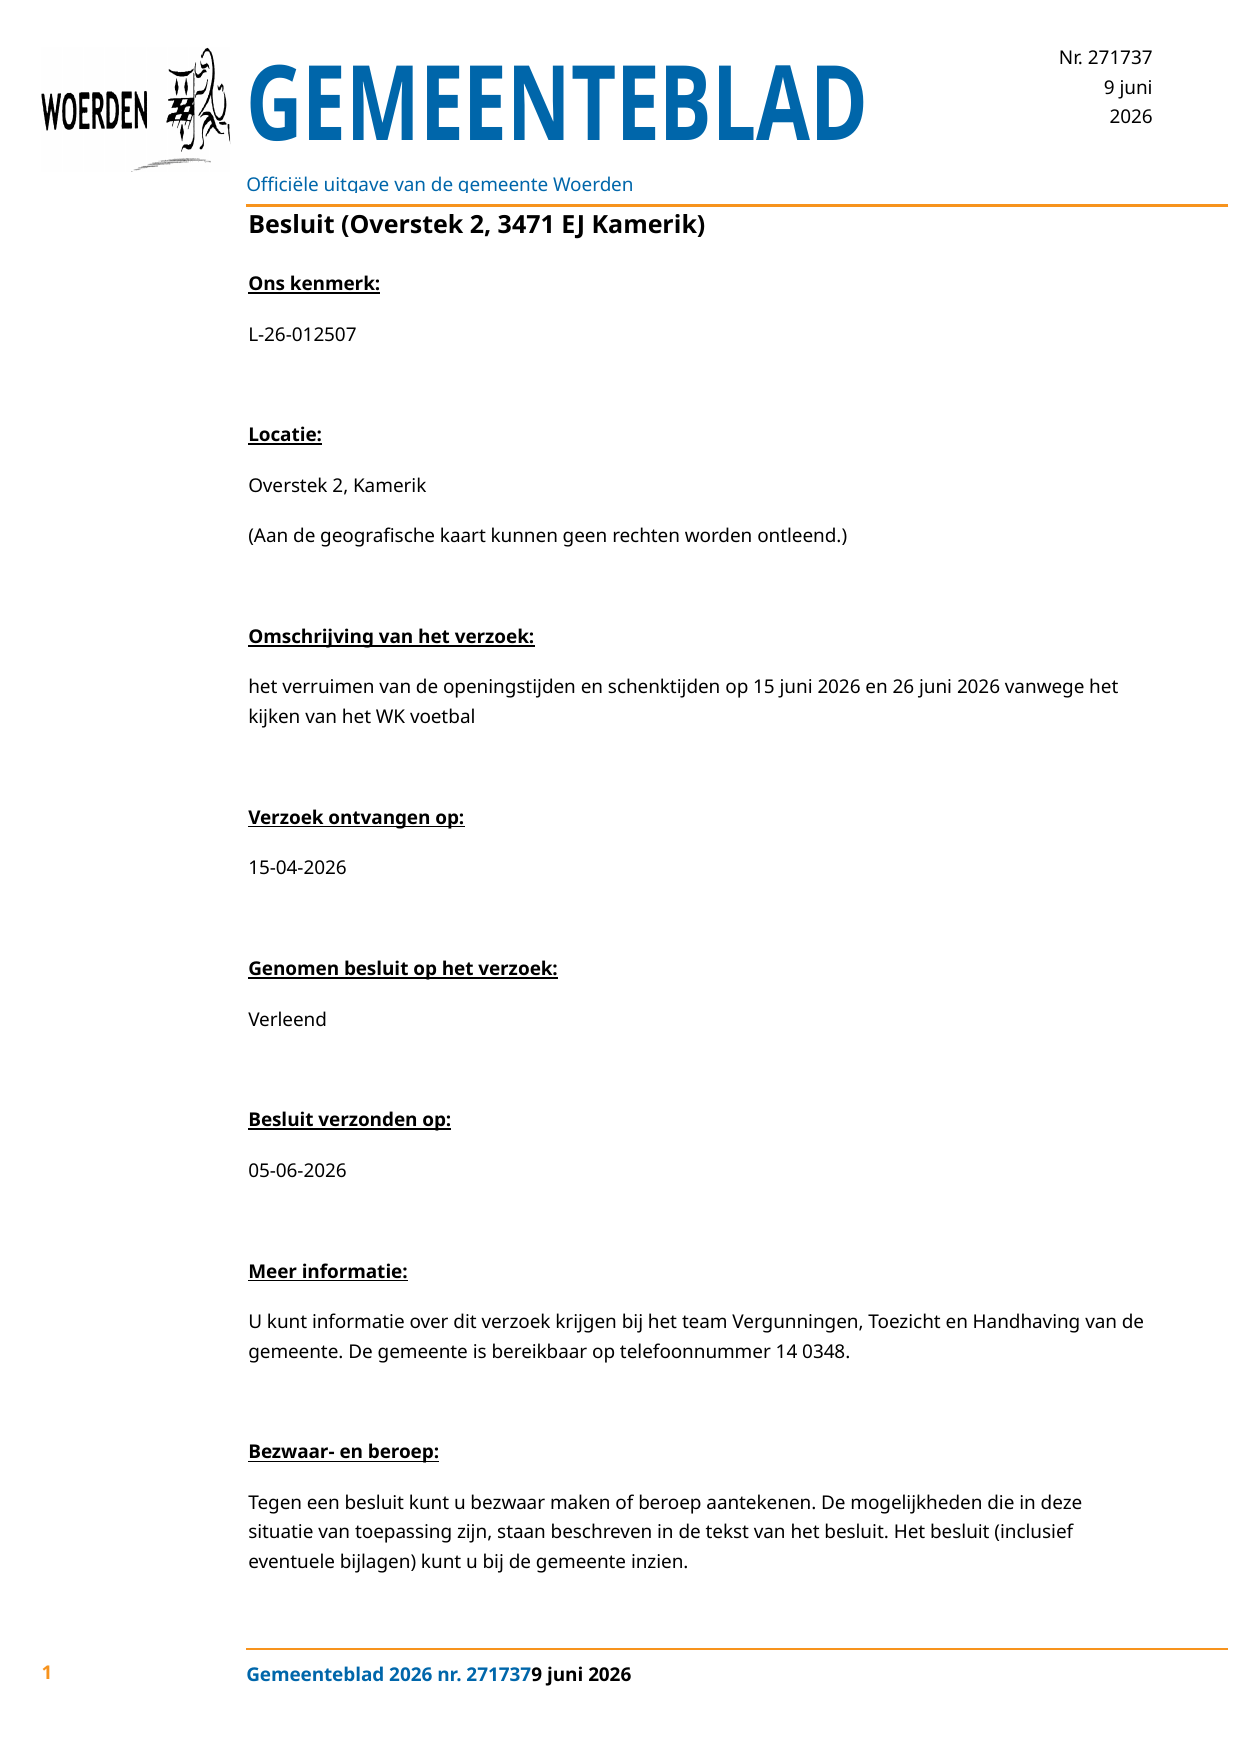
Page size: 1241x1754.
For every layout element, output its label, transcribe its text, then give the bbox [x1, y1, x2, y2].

text U kunt informatie over dit verzoek krijgen bij het team Vergunningen, Toezicht en Handhaving van de gemeente. De gemeente is bereikbaar op telefoonnummer 14 0348. [248, 1308, 1152, 1363]
text Locatie: [248, 422, 1152, 447]
text Verzoek ontvangen op: [248, 804, 1152, 830]
text Ons kenmerk: [248, 270, 1152, 296]
text Overstek 2, Kamerik [248, 472, 1152, 498]
text Bezwaar- en beroep: [248, 1439, 1152, 1464]
text Besluit verzonden op: [248, 1107, 1152, 1132]
text 05-06-2026 [248, 1157, 1152, 1183]
picture [41, 47, 231, 172]
text het verruimen van de openingstijden en schenktijden op 15 juni 2026 en 26 juni 2026 vanwege het kijken van het WK voetbal [248, 674, 1152, 729]
text Verleend [248, 1006, 1152, 1031]
text Meer informatie: [248, 1258, 1152, 1283]
text (Aan de geografische kaart kunnen geen rechten worden ontleend.) [248, 522, 1152, 548]
text Tegen een besluit kunt u bezwaar maken of beroep aantekenen. De mogelijkheden die in deze situatie van toepassing zijn, staan beschreven in de tekst van het besluit. Het besluit (inclusief eventuele bijlagen) kunt u bij de gemeente inzien. [248, 1489, 1152, 1574]
text Omschrijving van het verzoek: [248, 623, 1152, 649]
text Genomen besluit op het verzoek: [248, 955, 1152, 981]
text Besluit (Overstek 2, 3471 EJ Kamerik) [248, 207, 1152, 241]
text 15-04-2026 [248, 854, 1152, 880]
text L-26-012507 [248, 321, 1152, 346]
